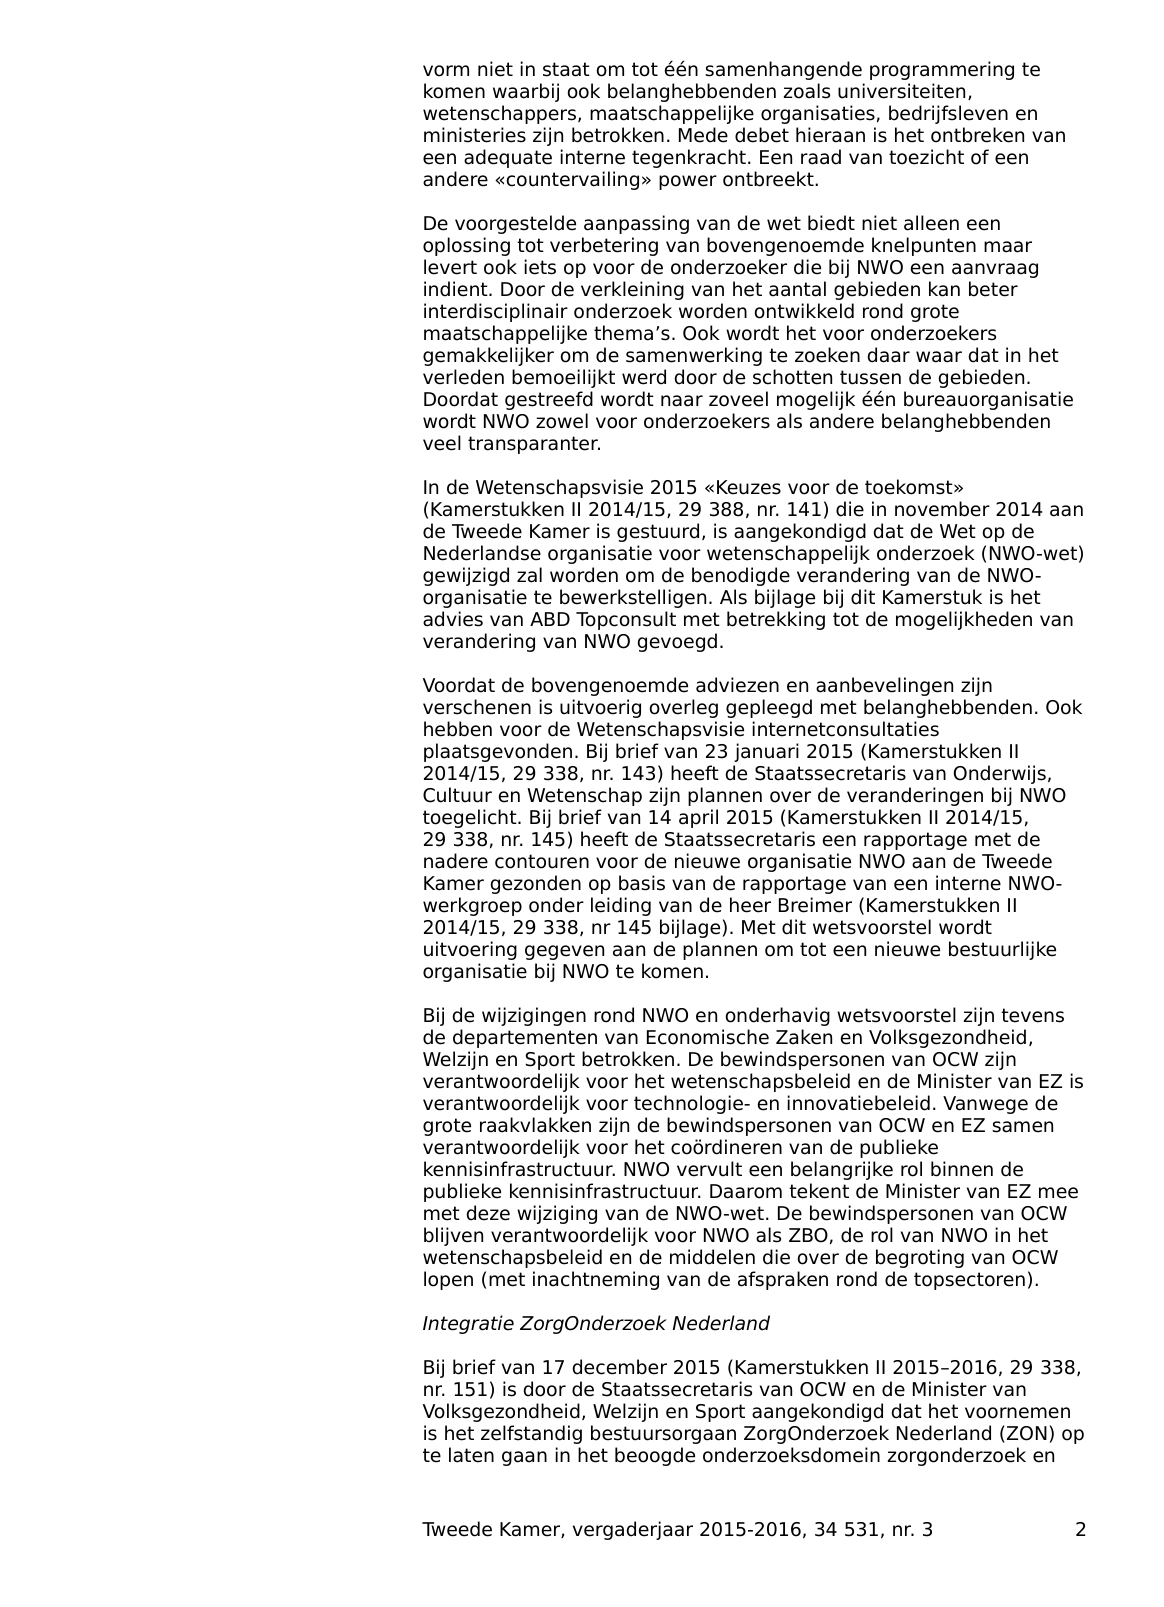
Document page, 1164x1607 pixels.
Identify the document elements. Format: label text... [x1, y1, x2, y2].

text Bij brief van 17 december 2015 (Kamerstukken II 2015–2016, 29 338, nr. 151) is door de Staatssecretaris van OCW en de Minister van Volksgezondheid, Welzijn en Sport aangekondigd dat het voornemen is het zelfstandig bestuursorgaan ZorgOnderzoek Nederland (ZON) op te laten gaan in het beoogde onderzoeksdomein zorgonderzoek en [422, 1357, 1087, 1467]
text Bij de wijzigingen rond NWO en onderhavig wetsvoorstel zijn tevens de departementen van Economische Zaken en Volksgezondheid, Welzijn en Sport betrokken. De bewindspersonen van OCW zijn verantwoordelijk voor het wetenschapsbeleid en de Minister van EZ is verantwoordelijk voor technologie- en innovatiebeleid. Vanwege de grote raakvlakken zijn de bewindspersonen van OCW en EZ samen verantwoordelijk voor het coördineren van de publieke kennisinfrastructuur. NWO vervult een belangrijke rol binnen de publieke kennisinfrastructuur. Daarom tekent de Minister van EZ mee met deze wijziging van de NWO-wet. De bewindspersonen van OCW blijven verantwoordelijk voor NWO als ZBO, de rol van NWO in het wetenschapsbeleid en de middelen die over de begroting van OCW lopen (met inachtneming van de afspraken rond de topsectoren). [422, 1005, 1087, 1291]
text vorm niet in staat om tot één samenhangende programmering te komen waarbij ook belanghebbenden zoals universiteiten, wetenschappers, maatschappelijke organisaties, bedrijfsleven en ministeries zijn betrokken. Mede debet hieraan is het ontbreken van een adequate interne tegenkracht. Een raad van toezicht of een andere «countervailing» power ontbreekt. [422, 59, 1087, 191]
text In de Wetenschapsvisie 2015 «Keuzes voor de toekomst» (Kamerstukken II 2014/15, 29 388, nr. 141) die in november 2014 aan de Tweede Kamer is gestuurd, is aangekondigd dat de Wet op de Nederlandse organisatie voor wetenschappelijk onderzoek (NWO-wet) gewijzigd zal worden om de benodigde verandering van de NWO-organisatie te bewerkstelligen. Als bijlage bij dit Kamerstuk is het advies van ABD Topconsult met betrekking tot de mogelijkheden van verandering van NWO gevoegd. [422, 477, 1087, 653]
text De voorgestelde aanpassing van de wet biedt niet alleen een oplossing tot verbetering van bovengenoemde knelpunten maar levert ook iets op voor de onderzoeker die bij NWO een aanvraag indient. Door de verkleining van het aantal gebieden kan beter interdisciplinair onderzoek worden ontwikkeld rond grote maatschappelijke thema’s. Ook wordt het voor onderzoekers gemakkelijker om de samenwerking te zoeken daar waar dat in het verleden bemoeilijkt werd door de schotten tussen de gebieden. Doordat gestreefd wordt naar zoveel mogelijk één bureauorganisatie wordt NWO zowel voor onderzoekers als andere belanghebbenden veel transparanter. [422, 213, 1087, 455]
subtitle Integratie ZorgOnderzoek Nederland [422, 1313, 1087, 1335]
text Voordat de bovengenoemde adviezen en aanbevelingen zijn verschenen is uitvoerig overleg gepleegd met belanghebbenden. Ook hebben voor de Wetenschapsvisie internetconsultaties plaatsgevonden. Bij brief van 23 januari 2015 (Kamerstukken II 2014/15, 29 338, nr. 143) heeft de Staatssecretaris van Onderwijs, Cultuur en Wetenschap zijn plannen over de veranderingen bij NWO toegelicht. Bij brief van 14 april 2015 (Kamerstukken II 2014/15, 29 338, nr. 145) heeft de Staatssecretaris een rapportage met de nadere contouren voor de nieuwe organisatie NWO aan de Tweede Kamer gezonden op basis van de rapportage van een interne NWO-werkgroep onder leiding van de heer Breimer (Kamerstukken II 2014/15, 29 338, nr 145 bijlage). Met dit wetsvoorstel wordt uitvoering gegeven aan de plannen om tot een nieuwe bestuurlijke organisatie bij NWO te komen. [422, 675, 1087, 983]
